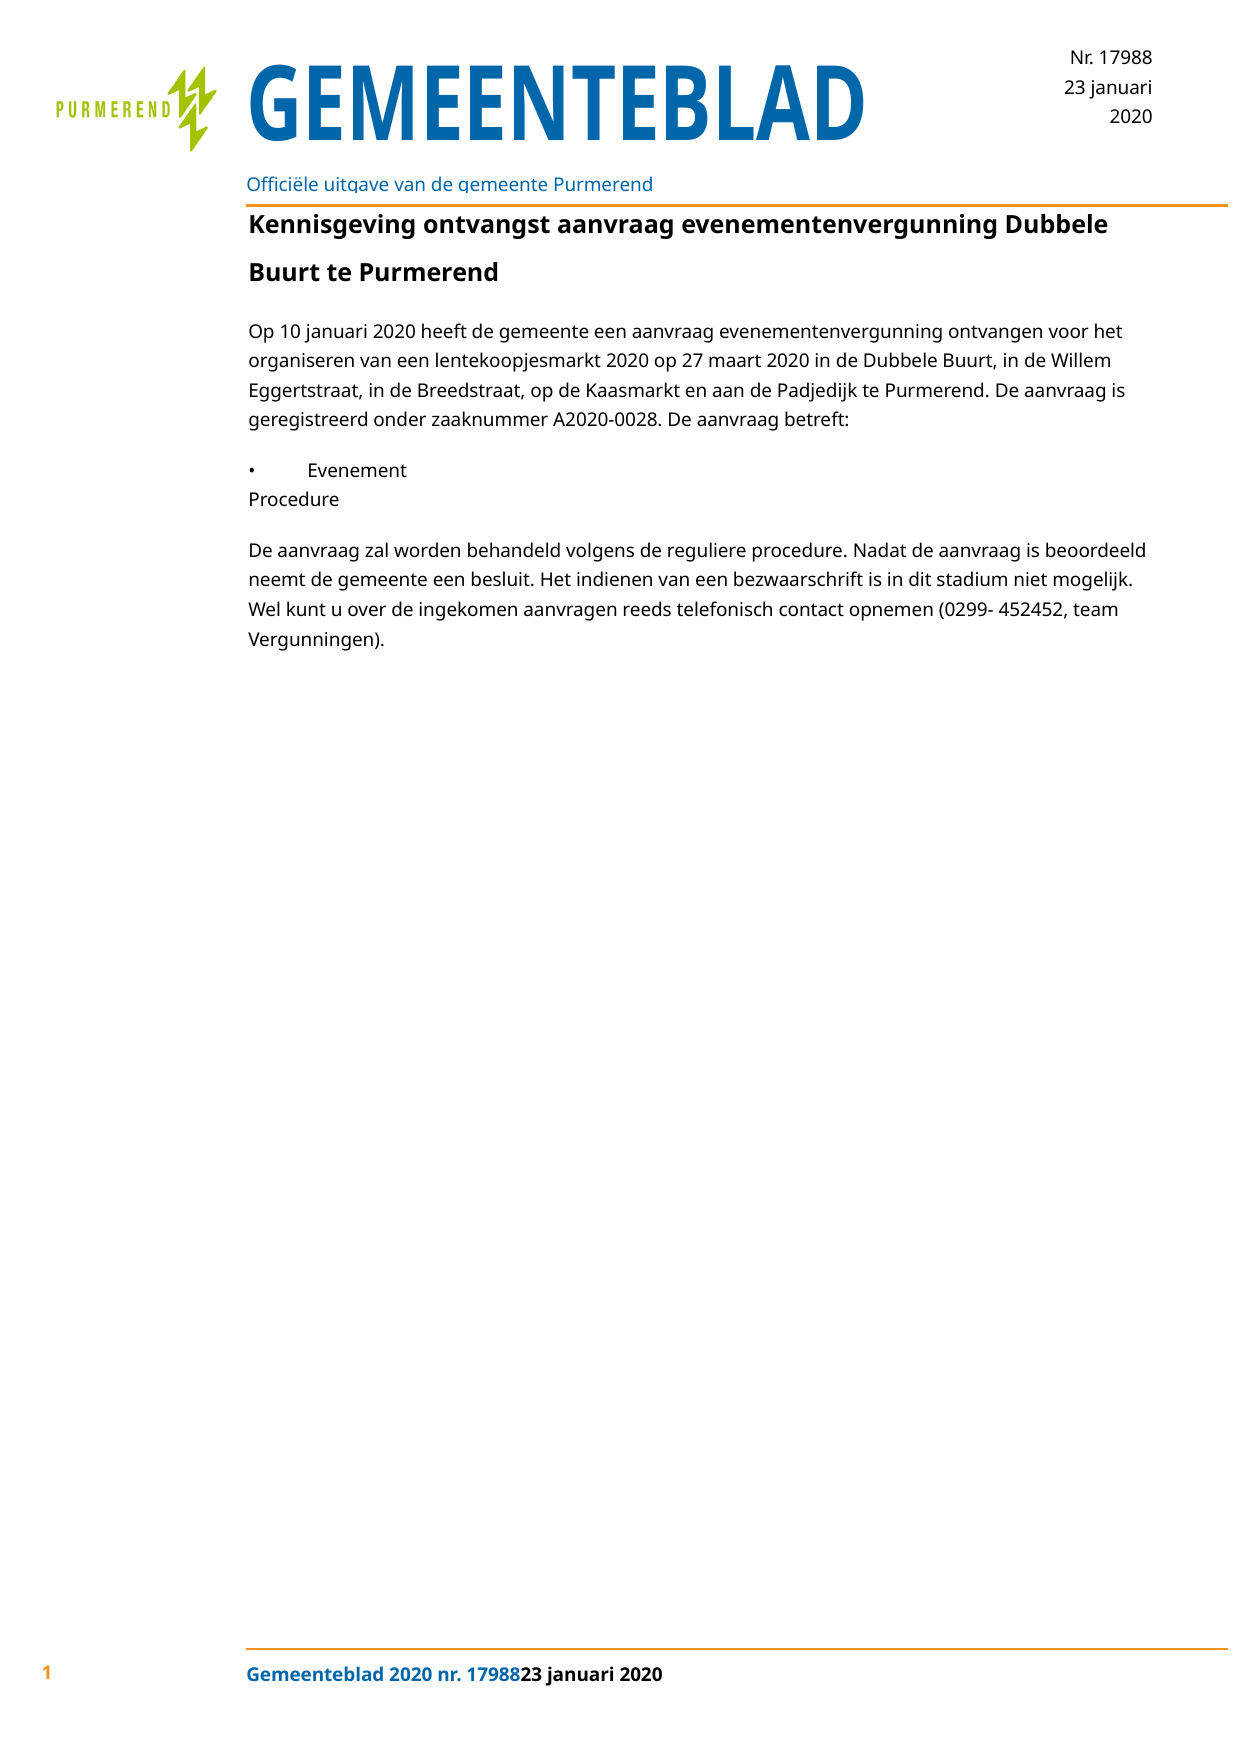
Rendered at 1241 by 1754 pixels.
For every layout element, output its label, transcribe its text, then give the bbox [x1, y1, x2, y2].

text Procedure [248, 487, 1152, 512]
list Evenement [248, 457, 1152, 483]
picture [41, 47, 231, 172]
text Kennisgeving ontvangst aanvraag evenementenvergunning Dubbele Buurt te Purmerend [248, 207, 1152, 288]
text Op 10 januari 2020 heeft de gemeente een aanvraag evenementenvergunning ontvangen voor het organiseren van een lentekoopjesmarkt 2020 op 27 maart 2020 in de Dubbele Buurt, in de Willem Eggertstraat, in de Breedstraat, op de Kaasmarkt en aan de Padjedijk te Purmerend. De aanvraag is geregistreerd onder zaaknummer A2020-0028. De aanvraag betreft: [248, 318, 1152, 432]
text De aanvraag zal worden behandeld volgens de reguliere procedure. Nadat de aanvraag is beoordeeld neemt de gemeente een besluit. Het indienen van een bezwaarschrift is in dit stadium niet mogelijk. Wel kunt u over de ingekomen aanvragen reeds telefonisch contact opnemen (0299- 452452, team Vergunningen). [248, 537, 1152, 652]
